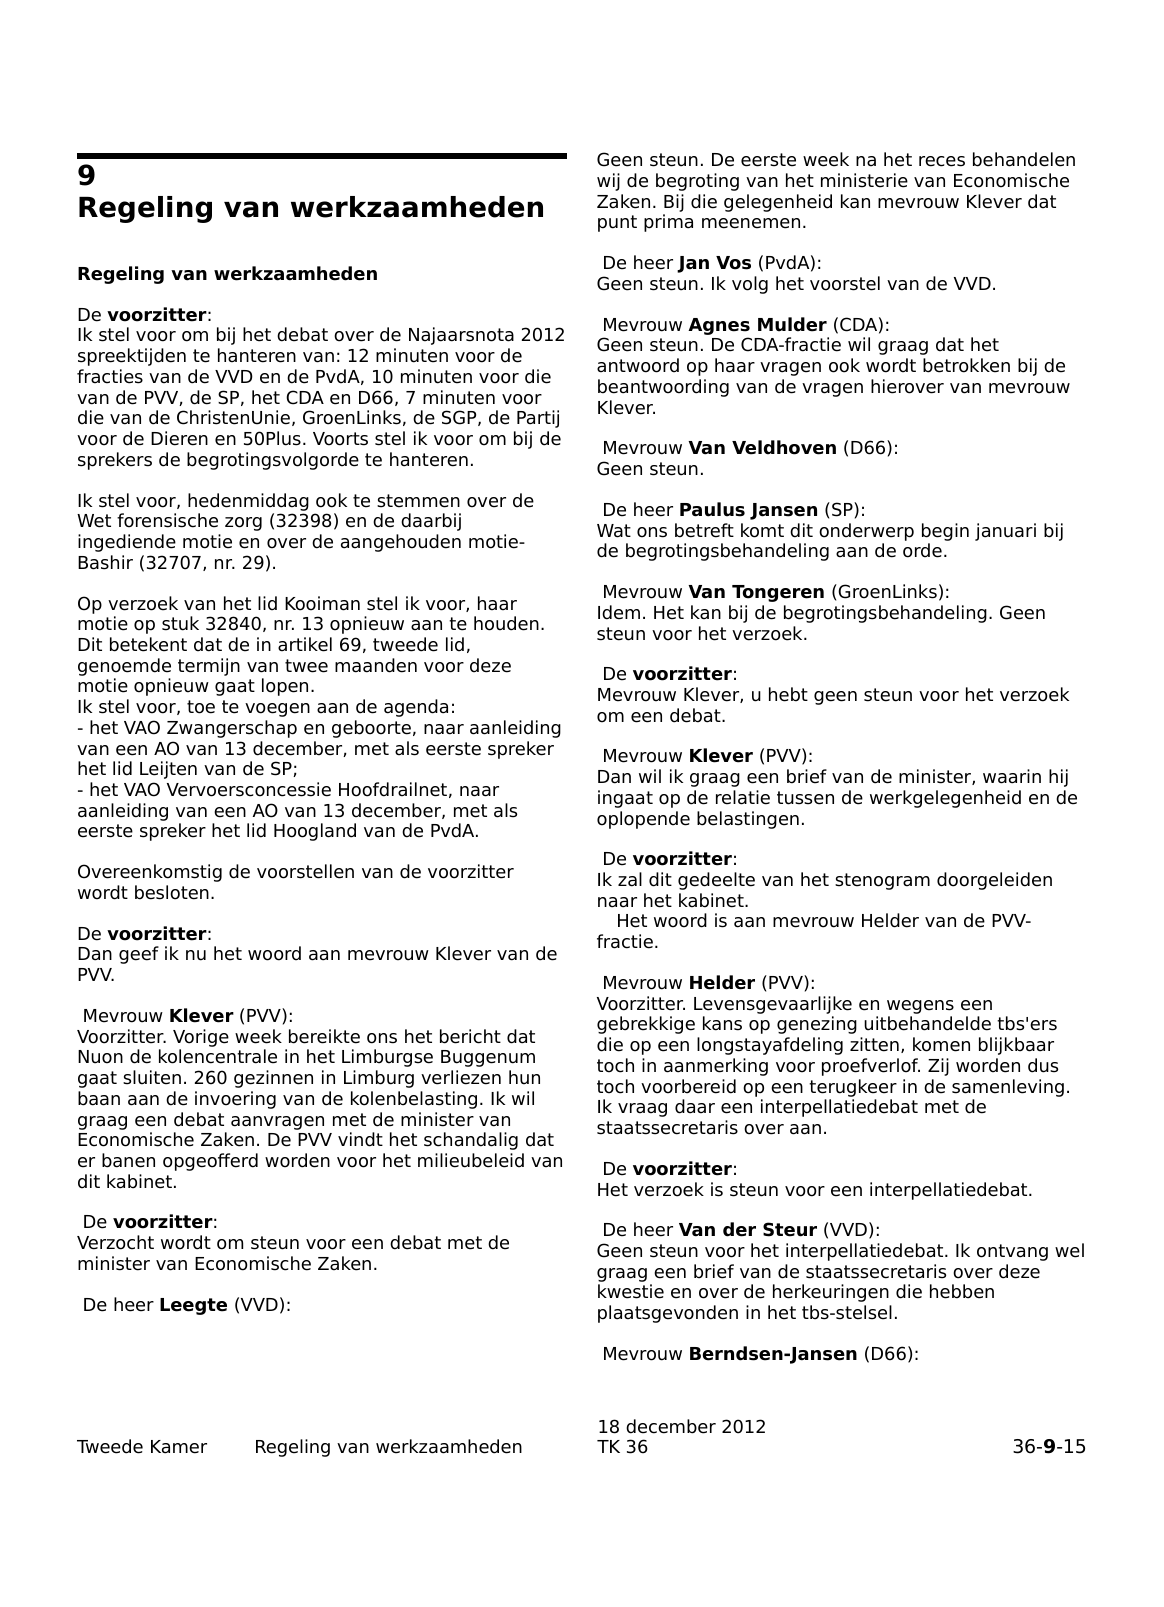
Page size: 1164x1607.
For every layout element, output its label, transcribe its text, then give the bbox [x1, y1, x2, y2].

text Idem. Het kan bij de begrotingsbehandeling. Geen steun voor het verzoek. [596, 603, 1087, 644]
text Mevrouw Van Veldhoven (D66): [596, 438, 1087, 459]
text Wat ons betreft komt dit onderwerp begin januari bij de begrotingsbehandeling aan de orde. [596, 520, 1087, 562]
text Op verzoek van het lid Kooiman stel ik voor, haar motie op stuk 32840, nr. 13 opnieuw aan te houden. Dit betekent dat de in artikel 69, tweede lid, genoemde termijn van twee maanden voor deze motie opnieuw gaat lopen. [77, 593, 567, 697]
text Regeling van werkzaamheden [77, 264, 567, 284]
text Ik zal dit gedeelte van het stenogram doorgeleiden naar het kabinet. [596, 870, 1087, 911]
text De voorzitter: [596, 849, 1087, 870]
text Geen steun. Ik volg het voorstel van de VVD. [596, 274, 1087, 294]
text Mevrouw Helder (PVV): [596, 973, 1087, 993]
text De voorzitter: [77, 304, 567, 325]
text Mevrouw Klever (PVV): [77, 1006, 567, 1026]
text Mevrouw Agnes Mulder (CDA): [596, 314, 1087, 335]
text De voorzitter: [596, 1159, 1087, 1179]
text De voorzitter: [77, 1212, 567, 1233]
text Mevrouw Berndsen-Jansen (D66): [596, 1344, 1087, 1364]
text Geen steun. De CDA-fractie wil graag dat het antwoord op haar vragen ook wordt betrokken bij de beantwoording van de vragen hierover van mevrouw Klever. [596, 335, 1087, 418]
text Overeenkomstig de voorstellen van de voorzitter wordt besloten. [77, 862, 567, 903]
text - het VAO Zwangerschap en geboorte, naar aanleiding van een AO van 13 december, met als eerste spreker het lid Leijten van de SP; [77, 718, 567, 780]
text Ik stel voor om bij het debat over de Najaarsnota 2012 spreektijden te hanteren van: 12 minuten voor de fracties van de VVD en de PvdA, 10 minuten voor die van de PVV, de SP, het CDA en D66, 7 minuten voor die van de ChristenUnie, GroenLinks, de SGP, de Partij voor de Dieren en 50Plus. Voorts stel ik voor om bij de sprekers de begrotingsvolgorde te hanteren. [77, 325, 567, 470]
text Dan wil ik graag een brief van de minister, waarin hij ingaat op de relatie tussen de werkgelegenheid en de oplopende belastingen. [596, 767, 1087, 829]
text De heer Leegte (VVD): [77, 1294, 567, 1315]
text Ik stel voor, toe te voegen aan de agenda: [77, 697, 567, 718]
text Mevrouw Klever, u hebt geen steun voor het verzoek om een debat. [596, 685, 1087, 726]
text Voorzitter. Vorige week bereikte ons het bericht dat Nuon de kolencentrale in het Limburgse Buggenum gaat sluiten. 260 gezinnen in Limburg verliezen hun baan aan de invoering van de kolenbelasting. Ik wil graag een debat aanvragen met de minister van Economische Zaken. De PVV vindt het schandalig dat er banen opgeofferd worden voor het milieubeleid van dit kabinet. [77, 1026, 567, 1192]
text Geen steun voor het interpellatiedebat. Ik ontvang wel graag een brief van de staatssecretaris over deze kwestie en over de herkeuringen die hebben plaatsgevonden in het tbs-stelsel. [596, 1241, 1087, 1324]
text Dan geef ik nu het woord aan mevrouw Klever van de PVV. [77, 944, 567, 986]
text Geen steun. [596, 459, 1087, 480]
title 9 Regeling van werkzaamheden [77, 159, 567, 224]
text Het woord is aan mevrouw Helder van de PVV-fractie. [596, 911, 1087, 953]
text Mevrouw Van Tongeren (GroenLinks): [596, 582, 1087, 603]
text De heer Jan Vos (PvdA): [596, 253, 1087, 274]
text Geen steun. De eerste week na het reces behandelen wij de begroting van het ministerie van Economische Zaken. Bij die gelegenheid kan mevrouw Klever dat punt prima meenemen. [596, 150, 1087, 233]
text Ik stel voor, hedenmiddag ook te stemmen over de Wet forensische zorg (32398) en de daarbij ingediende motie en over de aangehouden motie-Bashir (32707, nr. 29). [77, 490, 567, 573]
text De voorzitter: [596, 664, 1087, 685]
text De heer Paulus Jansen (SP): [596, 500, 1087, 520]
text Voorzitter. Levensgevaarlijke en wegens een gebrekkige kans op genezing uitbehandelde tbs'ers die op een longstayafdeling zitten, komen blijkbaar toch in aanmerking voor proefverlof. Zij worden dus toch voorbereid op een terugkeer in de samenleving. Ik vraag daar een interpellatiedebat met de staatssecretaris over aan. [596, 993, 1087, 1139]
text - het VAO Vervoersconcessie Hoofdrailnet, naar aanleiding van een AO van 13 december, met als eerste spreker het lid Hoogland van de PvdA. [77, 780, 567, 842]
text Mevrouw Klever (PVV): [596, 746, 1087, 767]
text De heer Van der Steur (VVD): [596, 1220, 1087, 1241]
text De voorzitter: [77, 923, 567, 944]
text Verzocht wordt om steun voor een debat met de minister van Economische Zaken. [77, 1233, 567, 1274]
text Het verzoek is steun voor een interpellatiedebat. [596, 1179, 1087, 1200]
